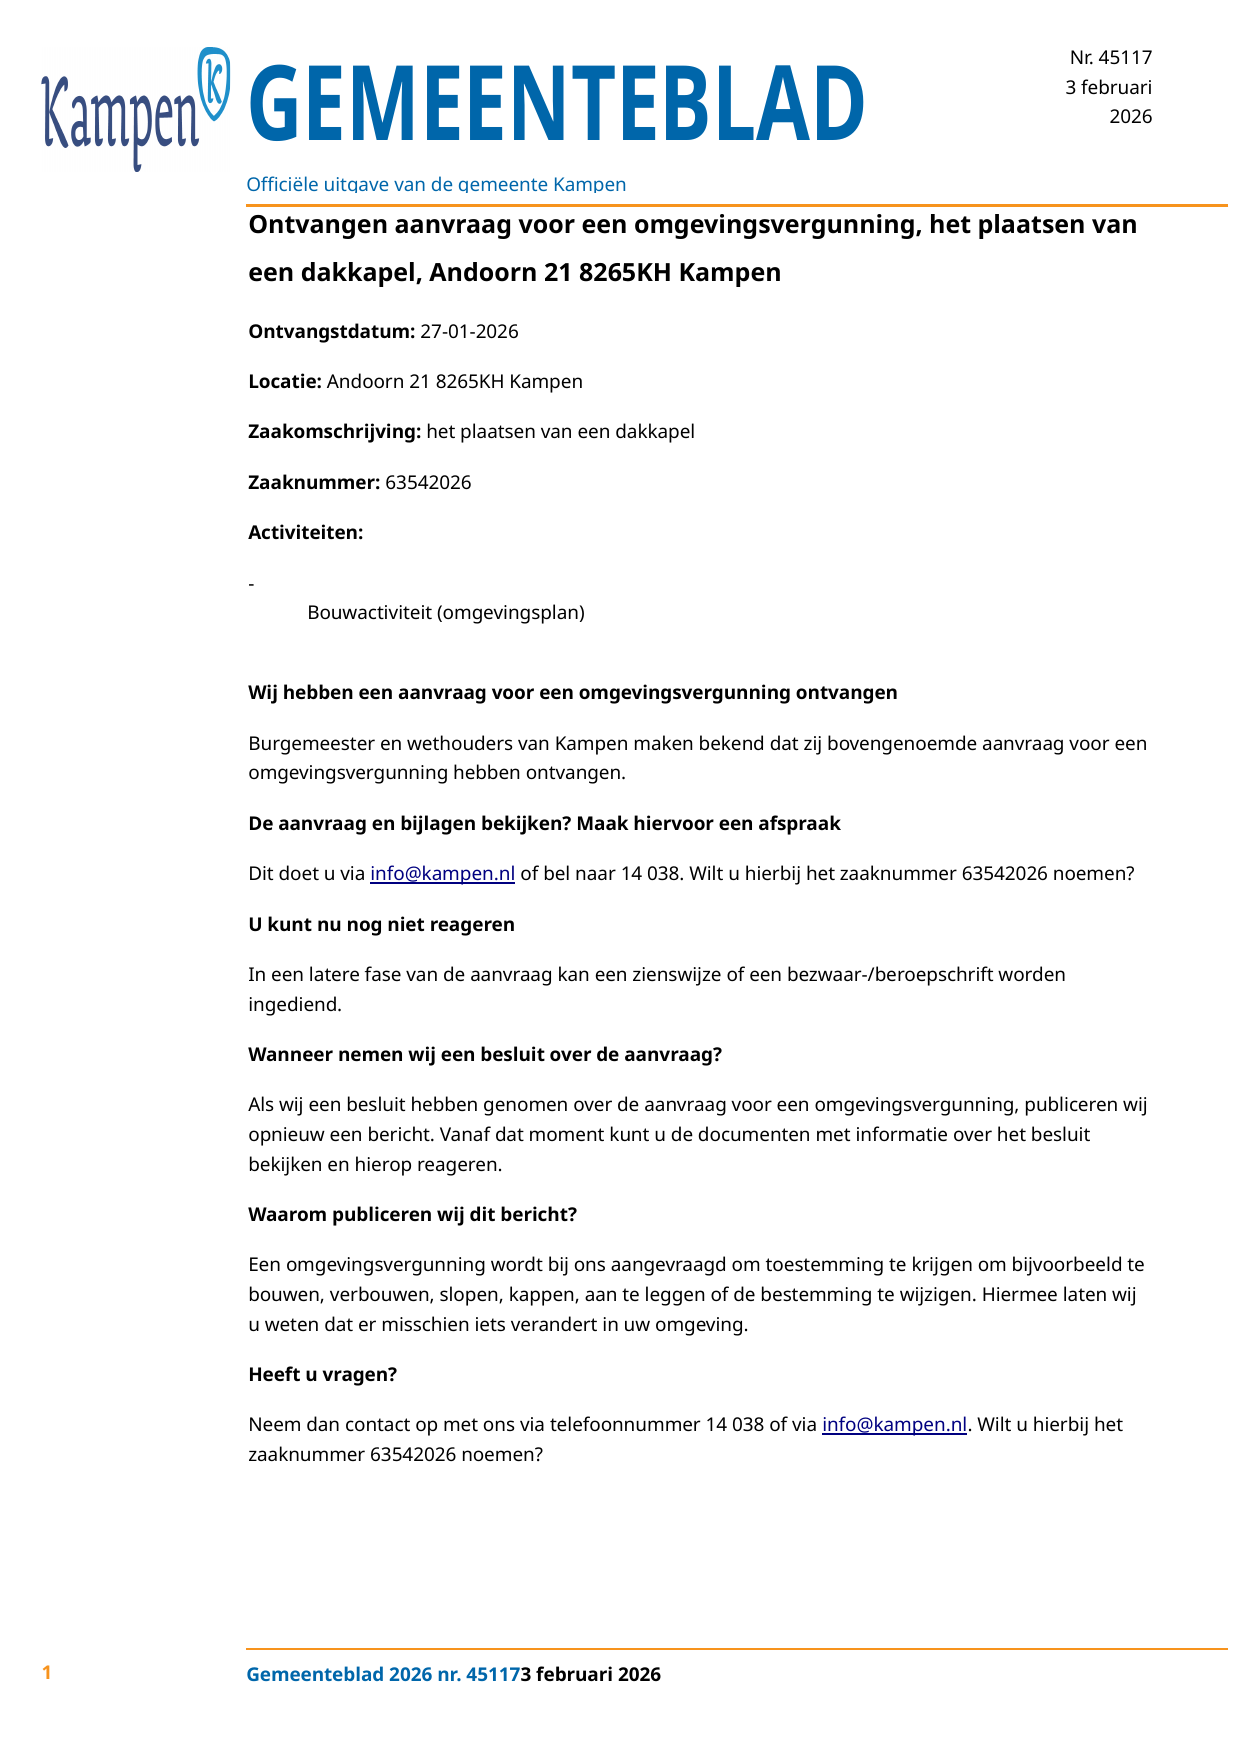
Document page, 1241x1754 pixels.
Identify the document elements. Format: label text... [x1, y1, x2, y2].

picture [41, 47, 231, 172]
text Als wij een besluit hebben genomen over de aanvraag voor een omgevingsvergunning, publiceren wij opnieuw een bericht. Vanaf dat moment kunt u de documenten met informatie over het besluit bekijken en hierop reageren. [248, 1092, 1152, 1177]
text Ontvangstdatum: 27-01-2026 [248, 318, 1152, 344]
text De aanvraag en bijlagen bekijken? Maak hiervoor een afspraak [248, 810, 1152, 836]
text In een latere fase van de aanvraag kan een zienswijze of een bezwaar-/beroepschrift worden ingediend. [248, 961, 1152, 1017]
text Waarom publiceren wij dit bericht? [248, 1201, 1152, 1227]
text U kunt nu nog niet reageren [248, 911, 1152, 937]
text Activiteiten: [248, 519, 1152, 545]
text Wij hebben een aanvraag voor een omgevingsvergunning ontvangen [248, 679, 1152, 705]
text Neem dan contact op met ons via telefoonnummer 14 038 of via info@kampen.nl. Wilt u hierbij het zaaknummer 63542026 noemen? [248, 1412, 1152, 1467]
text Een omgevingsvergunning wordt bij ons aangevraagd om toestemming te krijgen om bijvoorbeeld te bouwen, verbouwen, slopen, kappen, aan te leggen of de bestemming te wijzigen. Hiermee laten wij u weten dat er misschien iets verandert in uw omgeving. [248, 1252, 1152, 1337]
text Wanneer nemen wij een besluit over de aanvraag? [248, 1041, 1152, 1067]
text Locatie: Andoorn 21 8265KH Kampen [248, 368, 1152, 394]
text Zaaknummer: 63542026 [248, 469, 1152, 495]
text Heeft u vragen? [248, 1361, 1152, 1387]
text Burgemeester en wethouders van Kampen maken bekend dat zij bovengenoemde aanvraag voor een omgevingsvergunning hebben ontvangen. [248, 730, 1152, 785]
text Zaakomschrijving: het plaatsen van een dakkapel [248, 419, 1152, 444]
text Dit doet u via info@kampen.nl of bel naar 14 038. Wilt u hierbij het zaaknummer 63542026 noemen? [248, 860, 1152, 886]
text Ontvangen aanvraag voor een omgevingsvergunning, het plaatsen van een dakkapel, Andoorn 21 8265KH Kampen [248, 207, 1152, 288]
list Bouwactiviteit (omgevingsplan) [248, 599, 1152, 625]
